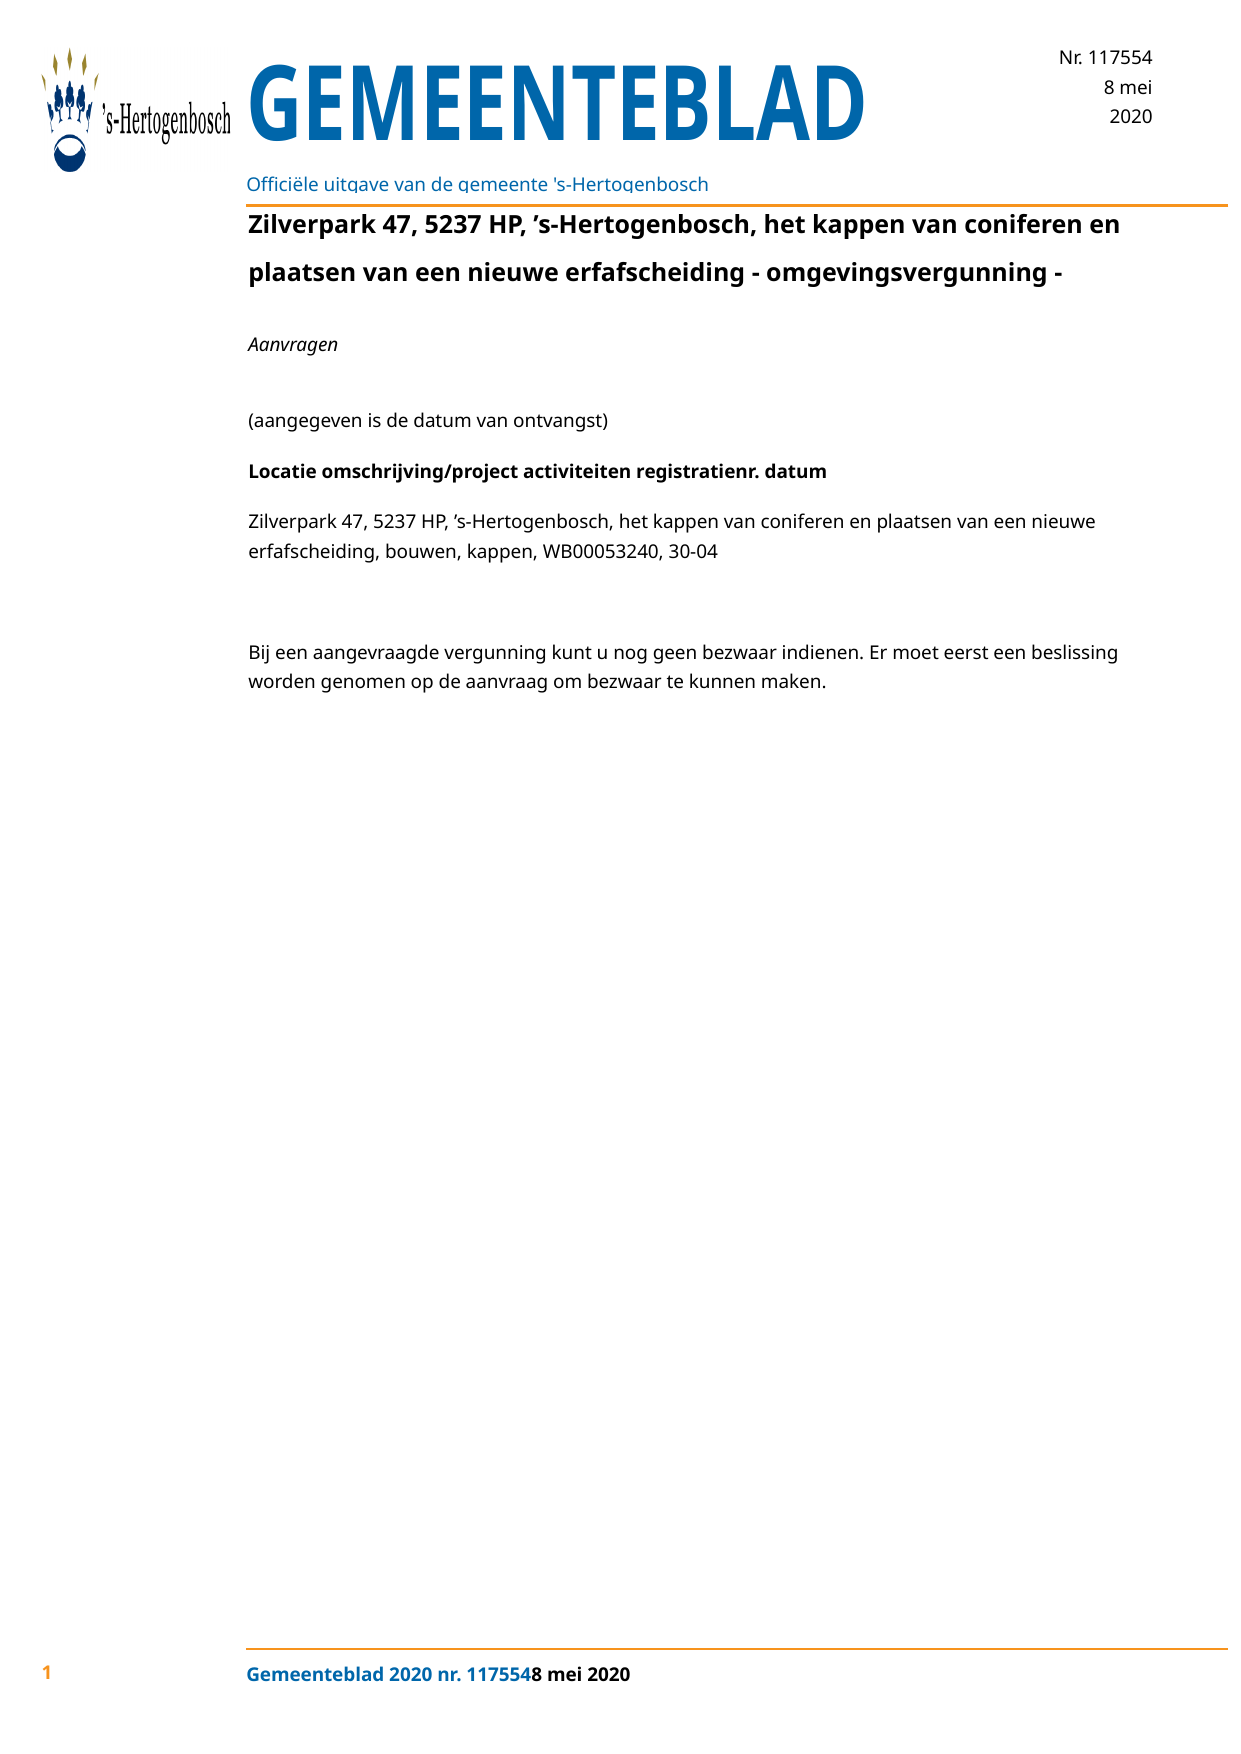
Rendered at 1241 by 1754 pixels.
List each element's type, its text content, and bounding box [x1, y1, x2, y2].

text Locatie omschrijving/project activiteiten registratienr. datum [248, 458, 1152, 484]
text Zilverpark 47, 5237 HP, ’s-Hertogenbosch, het kappen van coniferen en plaatsen van een nieuwe erfafscheiding - omgevingsvergunning - [248, 207, 1152, 288]
text Aanvragen [248, 331, 1152, 357]
text (aangegeven is de datum van ontvangst) [248, 408, 1152, 433]
text Zilverpark 47, 5237 HP, ’s-Hertogenbosch, het kappen van coniferen en plaatsen van een nieuwe erfafscheiding, bouwen, kappen, WB00053240, 30-04 [248, 508, 1152, 564]
picture [41, 47, 231, 172]
text Bij een aangevraagde vergunning kunt u nog geen bezwaar indienen. Er moet eerst een beslissing worden genomen op de aanvraag om bezwaar te kunnen maken. [248, 639, 1152, 694]
